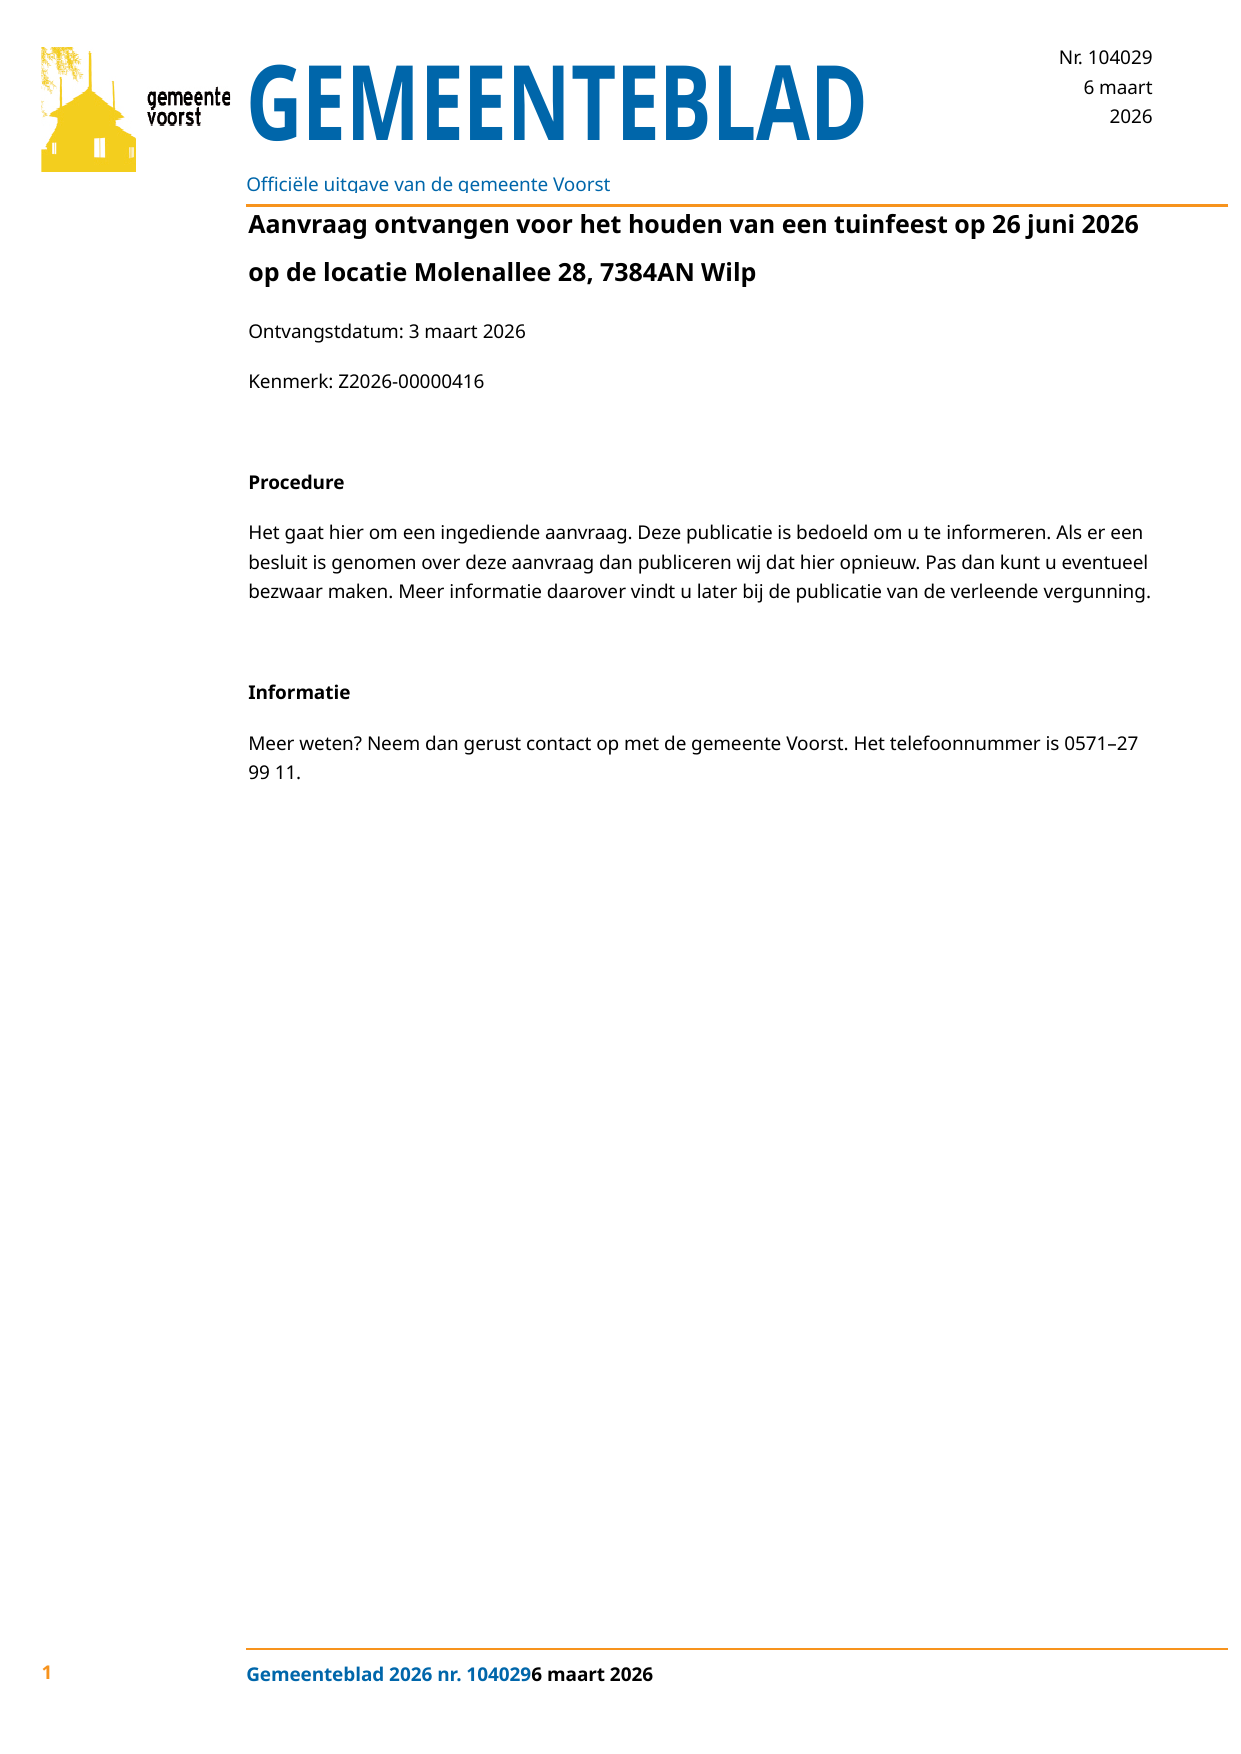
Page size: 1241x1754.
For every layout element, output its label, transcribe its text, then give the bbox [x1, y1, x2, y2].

text Kenmerk: Z2026-00000416 [248, 368, 1152, 394]
text Het gaat hier om een ingediende aanvraag. Deze publicatie is bedoeld om u te informeren. Als er een besluit is genomen over deze aanvraag dan publiceren wij dat hier opnieuw. Pas dan kunt u eventueel bezwaar maken. Meer informatie daarover vindt u later bij de publicatie van de verleende vergunning. [248, 519, 1152, 604]
text Procedure [248, 469, 1152, 495]
picture [41, 47, 231, 172]
text Aanvraag ontvangen voor het houden van een tuinfeest op 26 juni 2026 op de locatie Molenallee 28, 7384AN Wilp [248, 207, 1152, 288]
text Meer weten? Neem dan gerust contact op met de gemeente Voorst. Het telefoonnummer is 0571–27 99 11. [248, 730, 1152, 785]
text Ontvangstdatum: 3 maart 2026 [248, 318, 1152, 344]
text Informatie [248, 679, 1152, 705]
